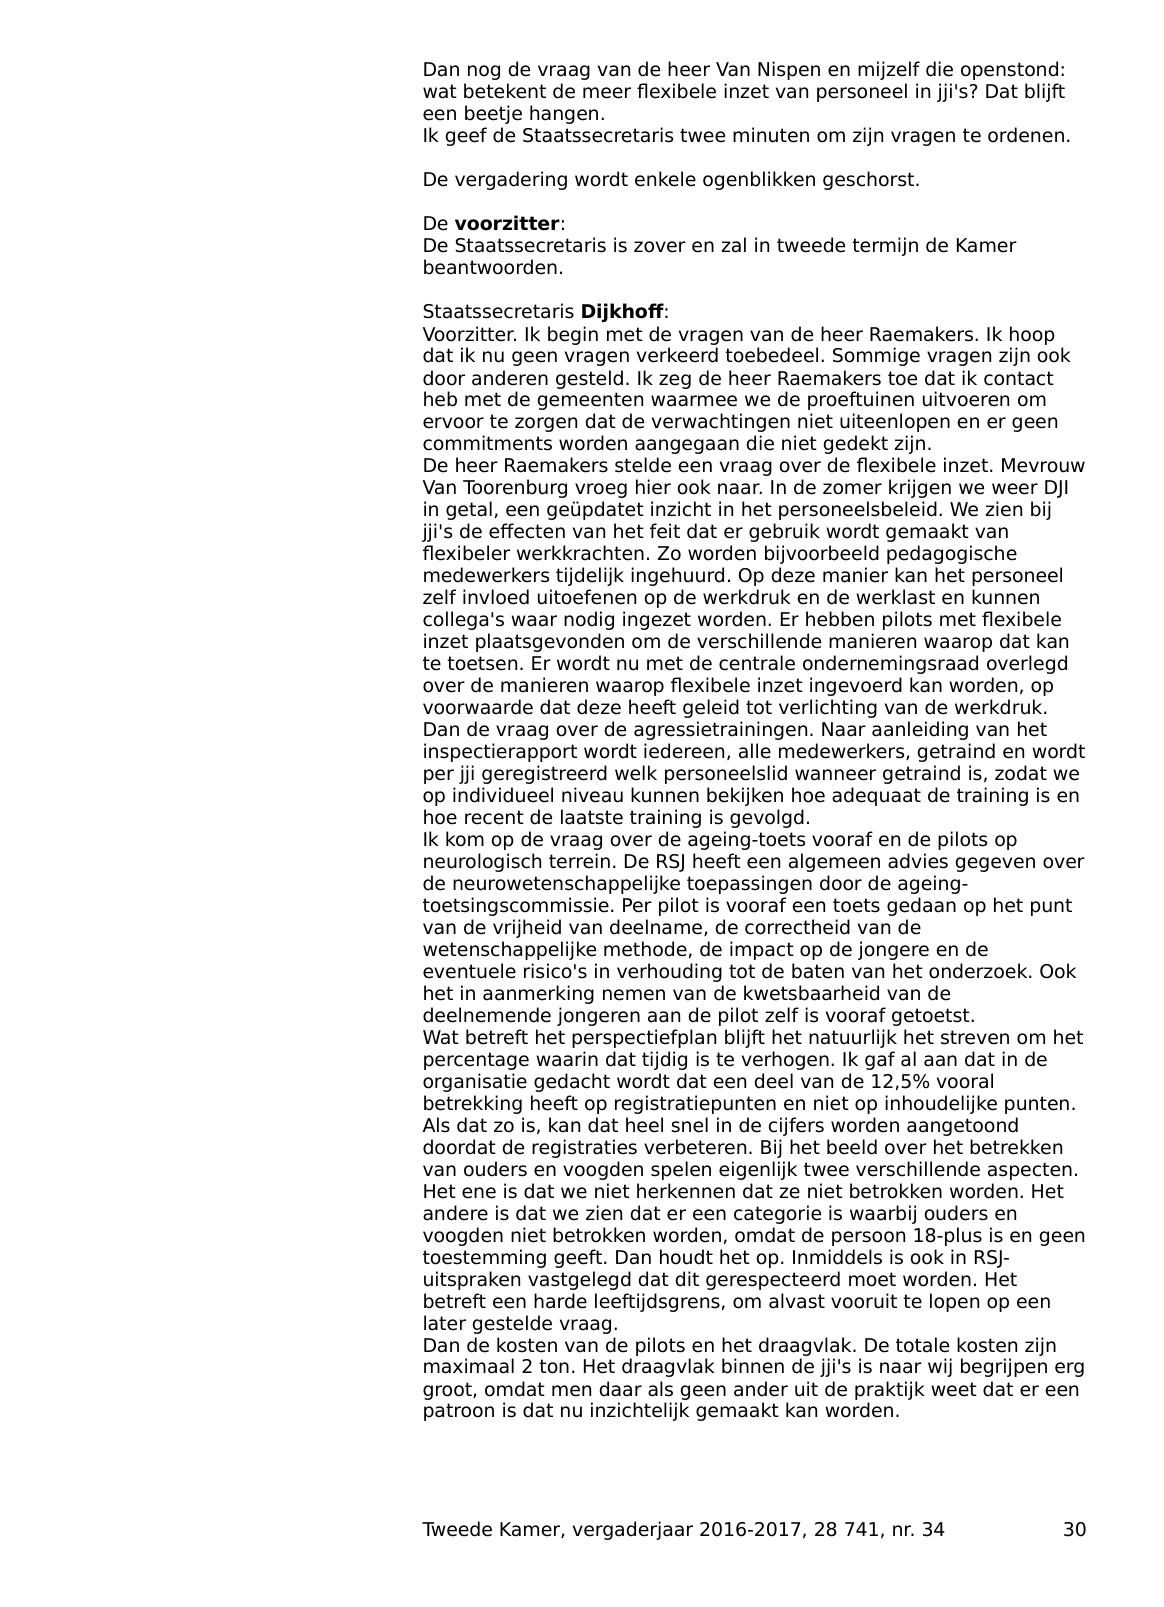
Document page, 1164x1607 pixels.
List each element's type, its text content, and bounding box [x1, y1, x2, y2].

text Dan de kosten van de pilots en het draagvlak. De totale kosten zijn maximaal 2 ton. Het draagvlak binnen de jji's is naar wij begrijpen erg groot, omdat men daar als geen ander uit de praktijk weet dat er een patroon is dat nu inzichtelijk gemaakt kan worden. [422, 1334, 1087, 1422]
text De heer Raemakers stelde een vraag over de flexibele inzet. Mevrouw Van Toorenburg vroeg hier ook naar. In de zomer krijgen we weer DJI in getal, een geüpdatet inzicht in het personeelsbeleid. We zien bij jji's de effecten van het feit dat er gebruik wordt gemaakt van flexibeler werkkrachten. Zo worden bijvoorbeeld pedagogische medewerkers tijdelijk ingehuurd. Op deze manier kan het personeel zelf invloed uitoefenen op de werkdruk en de werklast en kunnen collega's waar nodig ingezet worden. Er hebben pilots met flexibele inzet plaatsgevonden om de verschillende manieren waarop dat kan te toetsen. Er wordt nu met de centrale ondernemingsraad overlegd over de manieren waarop flexibele inzet ingevoerd kan worden, op voorwaarde dat deze heeft geleid tot verlichting van de werkdruk. [422, 455, 1087, 719]
text Ik kom op de vraag over de ageing-toets vooraf en de pilots op neurologisch terrein. De RSJ heeft een algemeen advies gegeven over de neurowetenschappelijke toepassingen door de ageing-toetsingscommissie. Per pilot is vooraf een toets gedaan op het punt van de vrijheid van deelname, de correctheid van de wetenschappelijke methode, de impact op de jongere en de eventuele risico's in verhouding tot de baten van het onderzoek. Ook het in aanmerking nemen van de kwetsbaarheid van de deelnemende jongeren aan de pilot zelf is vooraf getoetst. [422, 829, 1087, 1027]
text De voorzitter: [422, 213, 1087, 235]
text Dan de vraag over de agressietrainingen. Naar aanleiding van het inspectierapport wordt iedereen, alle medewerkers, getraind en wordt per jji geregistreerd welk personeelslid wanneer getraind is, zodat we op individueel niveau kunnen bekijken hoe adequaat de training is en hoe recent de laatste training is gevolgd. [422, 719, 1087, 829]
text De vergadering wordt enkele ogenblikken geschorst. [422, 169, 1087, 191]
text De Staatssecretaris is zover en zal in tweede termijn de Kamer beantwoorden. [422, 235, 1087, 279]
text Ik geef de Staatssecretaris twee minuten om zijn vragen te ordenen. [422, 125, 1087, 147]
text Staatssecretaris Dijkhoff: [422, 301, 1087, 323]
text Wat betreft het perspectiefplan blijft het natuurlijk het streven om het percentage waarin dat tijdig is te verhogen. Ik gaf al aan dat in de organisatie gedacht wordt dat een deel van de 12,5% vooral betrekking heeft op registratiepunten en niet op inhoudelijke punten. Als dat zo is, kan dat heel snel in de cijfers worden aangetoond doordat de registraties verbeteren. Bij het beeld over het betrekken van ouders en voogden spelen eigenlijk twee verschillende aspecten. Het ene is dat we niet herkennen dat ze niet betrokken worden. Het andere is dat we zien dat er een categorie is waarbij ouders en voogden niet betrokken worden, omdat de persoon 18-plus is en geen toestemming geeft. Dan houdt het op. Inmiddels is ook in RSJ-uitspraken vastgelegd dat dit gerespecteerd moet worden. Het betreft een harde leeftijdsgrens, om alvast vooruit te lopen op een later gestelde vraag. [422, 1027, 1087, 1334]
text Voorzitter. Ik begin met de vragen van de heer Raemakers. Ik hoop dat ik nu geen vragen verkeerd toebedeel. Sommige vragen zijn ook door anderen gesteld. Ik zeg de heer Raemakers toe dat ik contact heb met de gemeenten waarmee we de proeftuinen uitvoeren om ervoor te zorgen dat de verwachtingen niet uiteenlopen en er geen commitments worden aangegaan die niet gedekt zijn. [422, 323, 1087, 455]
text Dan nog de vraag van de heer Van Nispen en mijzelf die openstond: wat betekent de meer flexibele inzet van personeel in jji's? Dat blijft een beetje hangen. [422, 59, 1087, 125]
